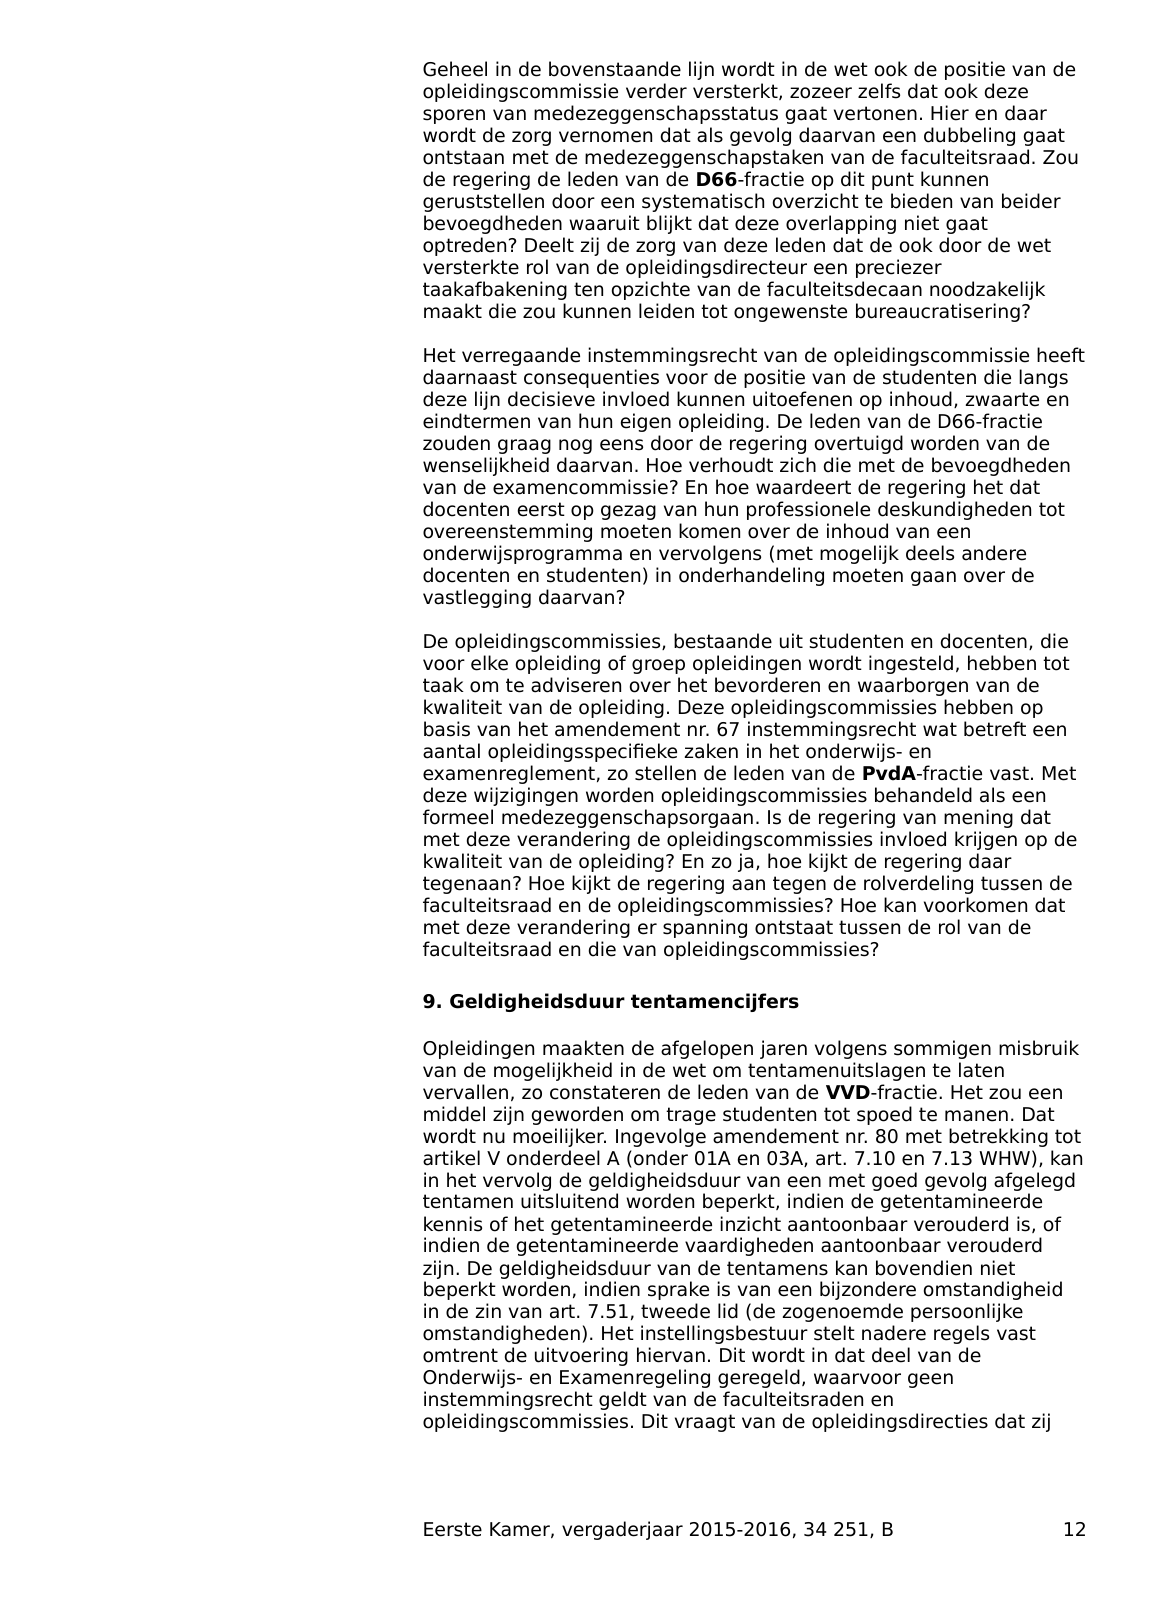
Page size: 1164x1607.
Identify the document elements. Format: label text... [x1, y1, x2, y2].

text De opleidingscommissies, bestaande uit studenten en docenten, die voor elke opleiding of groep opleidingen wordt ingesteld, hebben tot taak om te adviseren over het bevorderen en waarborgen van de kwaliteit van de opleiding. Deze opleidingscommissies hebben op basis van het amendement nr. 67 instemmingsrecht wat betreft een aantal opleidingsspecifieke zaken in het onderwijs- en examenreglement, zo stellen de leden van de PvdA-fractie vast. Met deze wijzigingen worden opleidingscommissies behandeld als een formeel medezeggenschapsorgaan. Is de regering van mening dat met deze verandering de opleidingscommissies invloed krijgen op de kwaliteit van de opleiding? En zo ja, hoe kijkt de regering daar tegenaan? Hoe kijkt de regering aan tegen de rolverdeling tussen de faculteitsraad en de opleidingscommissies? Hoe kan voorkomen dat met deze verandering er spanning ontstaat tussen de rol van de faculteitsraad en die van opleidingscommissies? [422, 631, 1087, 961]
text Opleidingen maakten de afgelopen jaren volgens sommigen misbruik van de mogelijkheid in de wet om tentamenuitslagen te laten vervallen, zo constateren de leden van de VVD-fractie. Het zou een middel zijn geworden om trage studenten tot spoed te manen. Dat wordt nu moeilijker. Ingevolge amendement nr. 80 met betrekking tot artikel V onderdeel A (onder 01A en 03A, art. 7.10 en 7.13 WHW), kan in het vervolg de geldigheidsduur van een met goed gevolg afgelegd tentamen uitsluitend worden beperkt, indien de getentamineerde kennis of het getentamineerde inzicht aantoonbaar verouderd is, of indien de getentamineerde vaardigheden aantoonbaar verouderd zijn. De geldigheidsduur van de tentamens kan bovendien niet beperkt worden, indien sprake is van een bijzondere omstandigheid in de zin van art. 7.51, tweede lid (de zogenoemde persoonlijke omstandigheden). Het instellingsbestuur stelt nadere regels vast omtrent de uitvoering hiervan. Dit wordt in dat deel van de Onderwijs- en Examenregeling geregeld, waarvoor geen instemmingsrecht geldt van de faculteitsraden en opleidingscommissies. Dit vraagt van de opleidingsdirecties dat zij [422, 1038, 1087, 1433]
subtitle 9. Geldigheidsduur tentamencijfers [422, 991, 1087, 1013]
text Geheel in de bovenstaande lijn wordt in de wet ook de positie van de opleidingscommissie verder versterkt, zozeer zelfs dat ook deze sporen van medezeggenschapsstatus gaat vertonen. Hier en daar wordt de zorg vernomen dat als gevolg daarvan een dubbeling gaat ontstaan met de medezeggenschapstaken van de faculteitsraad. Zou de regering de leden van de D66-fractie op dit punt kunnen geruststellen door een systematisch overzicht te bieden van beider bevoegdheden waaruit blijkt dat deze overlapping niet gaat optreden? Deelt zij de zorg van deze leden dat de ook door de wet versterkte rol van de opleidingsdirecteur een preciezer taakafbakening ten opzichte van de faculteitsdecaan noodzakelijk maakt die zou kunnen leiden tot ongewenste bureaucratisering? [422, 59, 1087, 323]
text Het verregaande instemmingsrecht van de opleidingscommissie heeft daarnaast consequenties voor de positie van de studenten die langs deze lijn decisieve invloed kunnen uitoefenen op inhoud, zwaarte en eindtermen van hun eigen opleiding. De leden van de D66-fractie zouden graag nog eens door de regering overtuigd worden van de wenselijkheid daarvan. Hoe verhoudt zich die met de bevoegdheden van de examencommissie? En hoe waardeert de regering het dat docenten eerst op gezag van hun professionele deskundigheden tot overeenstemming moeten komen over de inhoud van een onderwijsprogramma en vervolgens (met mogelijk deels andere docenten en studenten) in onderhandeling moeten gaan over de vastlegging daarvan? [422, 345, 1087, 609]
